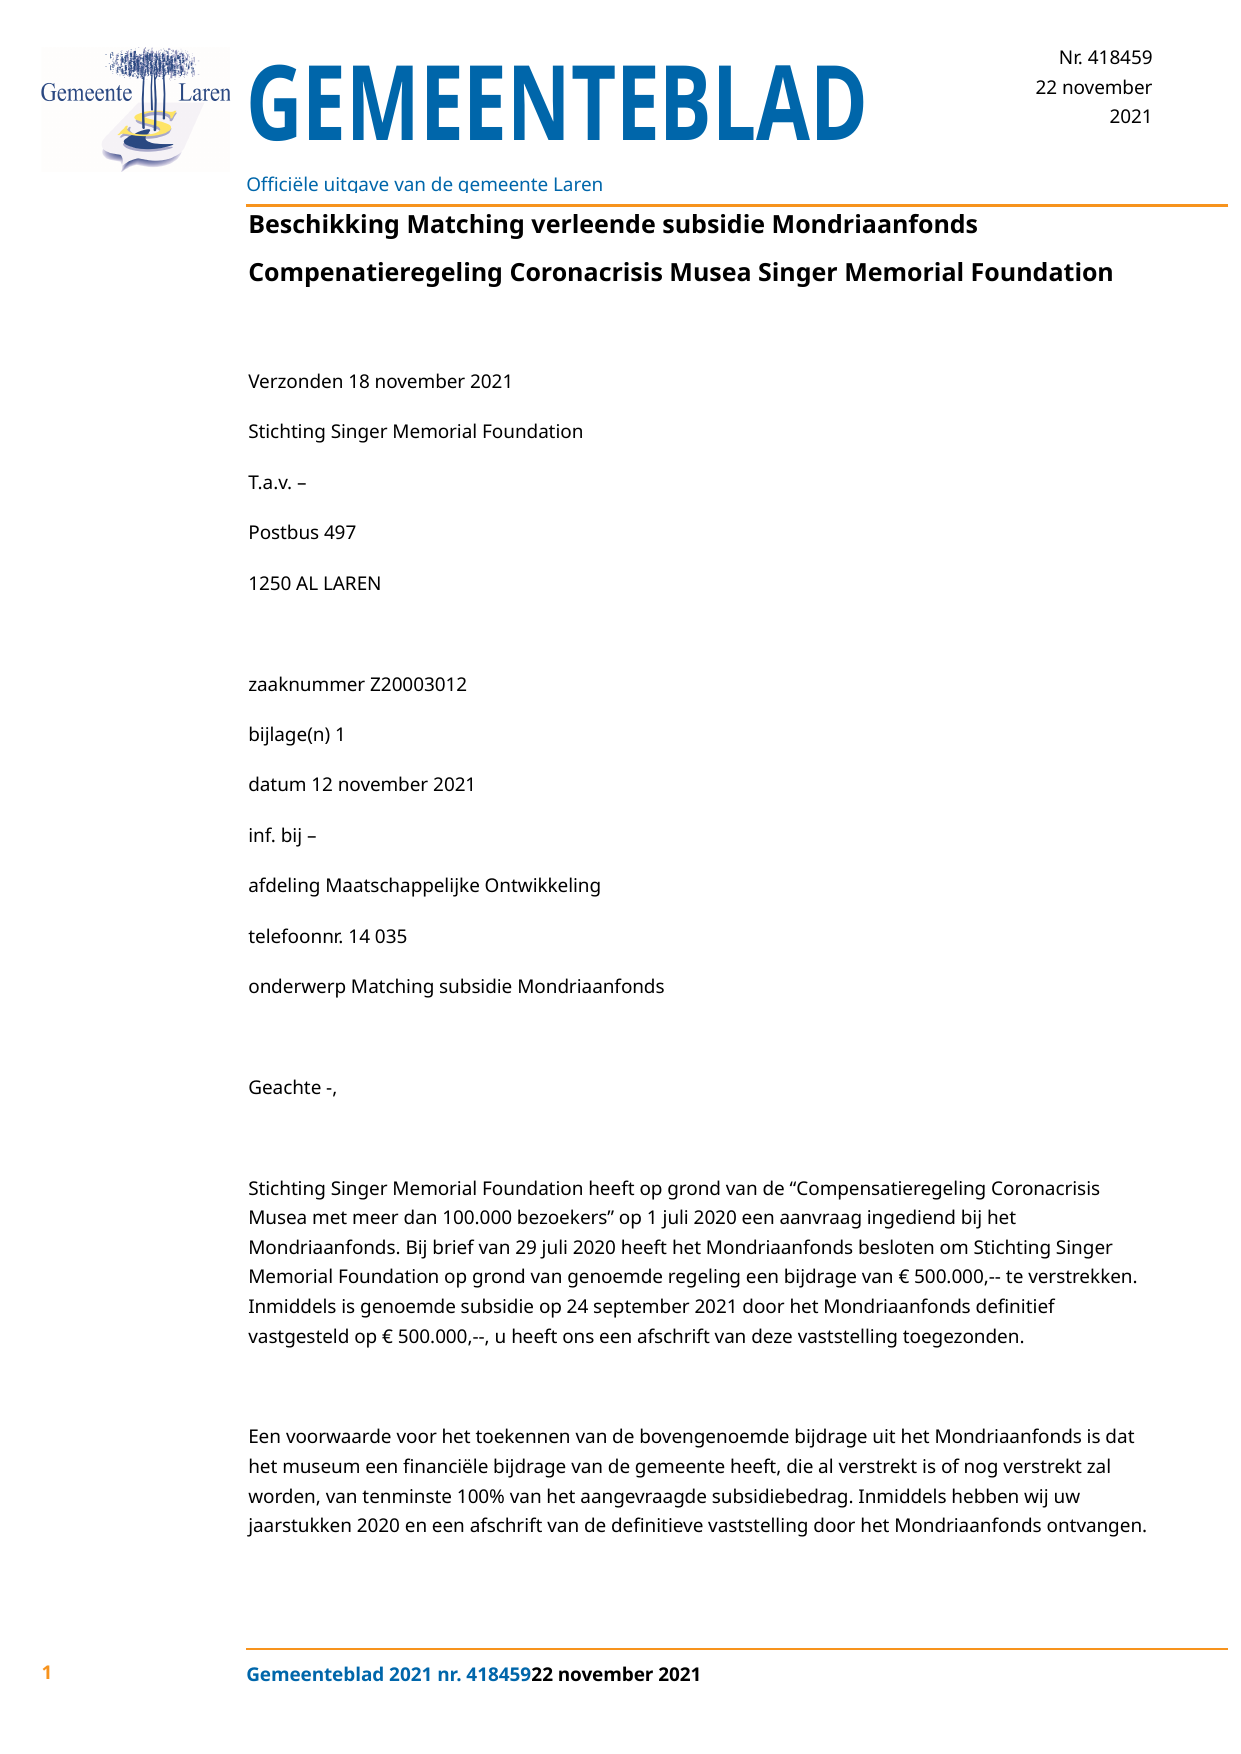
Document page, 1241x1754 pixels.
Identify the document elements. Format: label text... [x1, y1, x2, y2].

text zaaknummer Z20003012 [248, 671, 1152, 697]
text bijlage(n) 1 [248, 721, 1152, 747]
text afdeling Maatschappelijke Ontwikkeling [248, 872, 1152, 898]
text Geachte -, [248, 1074, 1152, 1100]
text onderwerp Matching subsidie Mondriaanfonds [248, 973, 1152, 999]
text Stichting Singer Memorial Foundation heeft op grond van de “Compensatieregeling Coronacrisis Musea met meer dan 100.000 bezoekers” op 1 juli 2020 een aanvraag ingediend bij het Mondriaanfonds. Bij brief van 29 juli 2020 heeft het Mondriaanfonds besloten om Stichting Singer Memorial Foundation op grond van genoemde regeling een bijdrage van € 500.000,-- te verstrekken. Inmiddels is genoemde subsidie op 24 september 2021 door het Mondriaanfonds definitief vastgesteld op € 500.000,--, u heeft ons een afschrift van deze vaststelling toegezonden. [248, 1175, 1152, 1349]
text datum 12 november 2021 [248, 772, 1152, 797]
text Stichting Singer Memorial Foundation [248, 419, 1152, 444]
text Beschikking Matching verleende subsidie Mondriaanfonds Compenatieregeling Coronacrisis Musea Singer Memorial Foundation [248, 207, 1152, 288]
text 1250 AL LAREN [248, 570, 1152, 596]
picture [41, 47, 231, 172]
text T.a.v. – [248, 469, 1152, 495]
text telefoonnr. 14 035 [248, 923, 1152, 949]
text Postbus 497 [248, 519, 1152, 545]
text Een voorwaarde voor het toekennen van de bovengenoemde bijdrage uit het Mondriaanfonds is dat het museum een financiële bijdrage van de gemeente heeft, die al verstrekt is of nog verstrekt zal worden, van tenminste 100% van het aangevraagde subsidiebedrag. Inmiddels hebben wij uw jaarstukken 2020 en een afschrift van de definitieve vaststelling door het Mondriaanfonds ontvangen. [248, 1424, 1152, 1538]
text inf. bij – [248, 822, 1152, 848]
text Verzonden 18 november 2021 [248, 368, 1152, 394]
